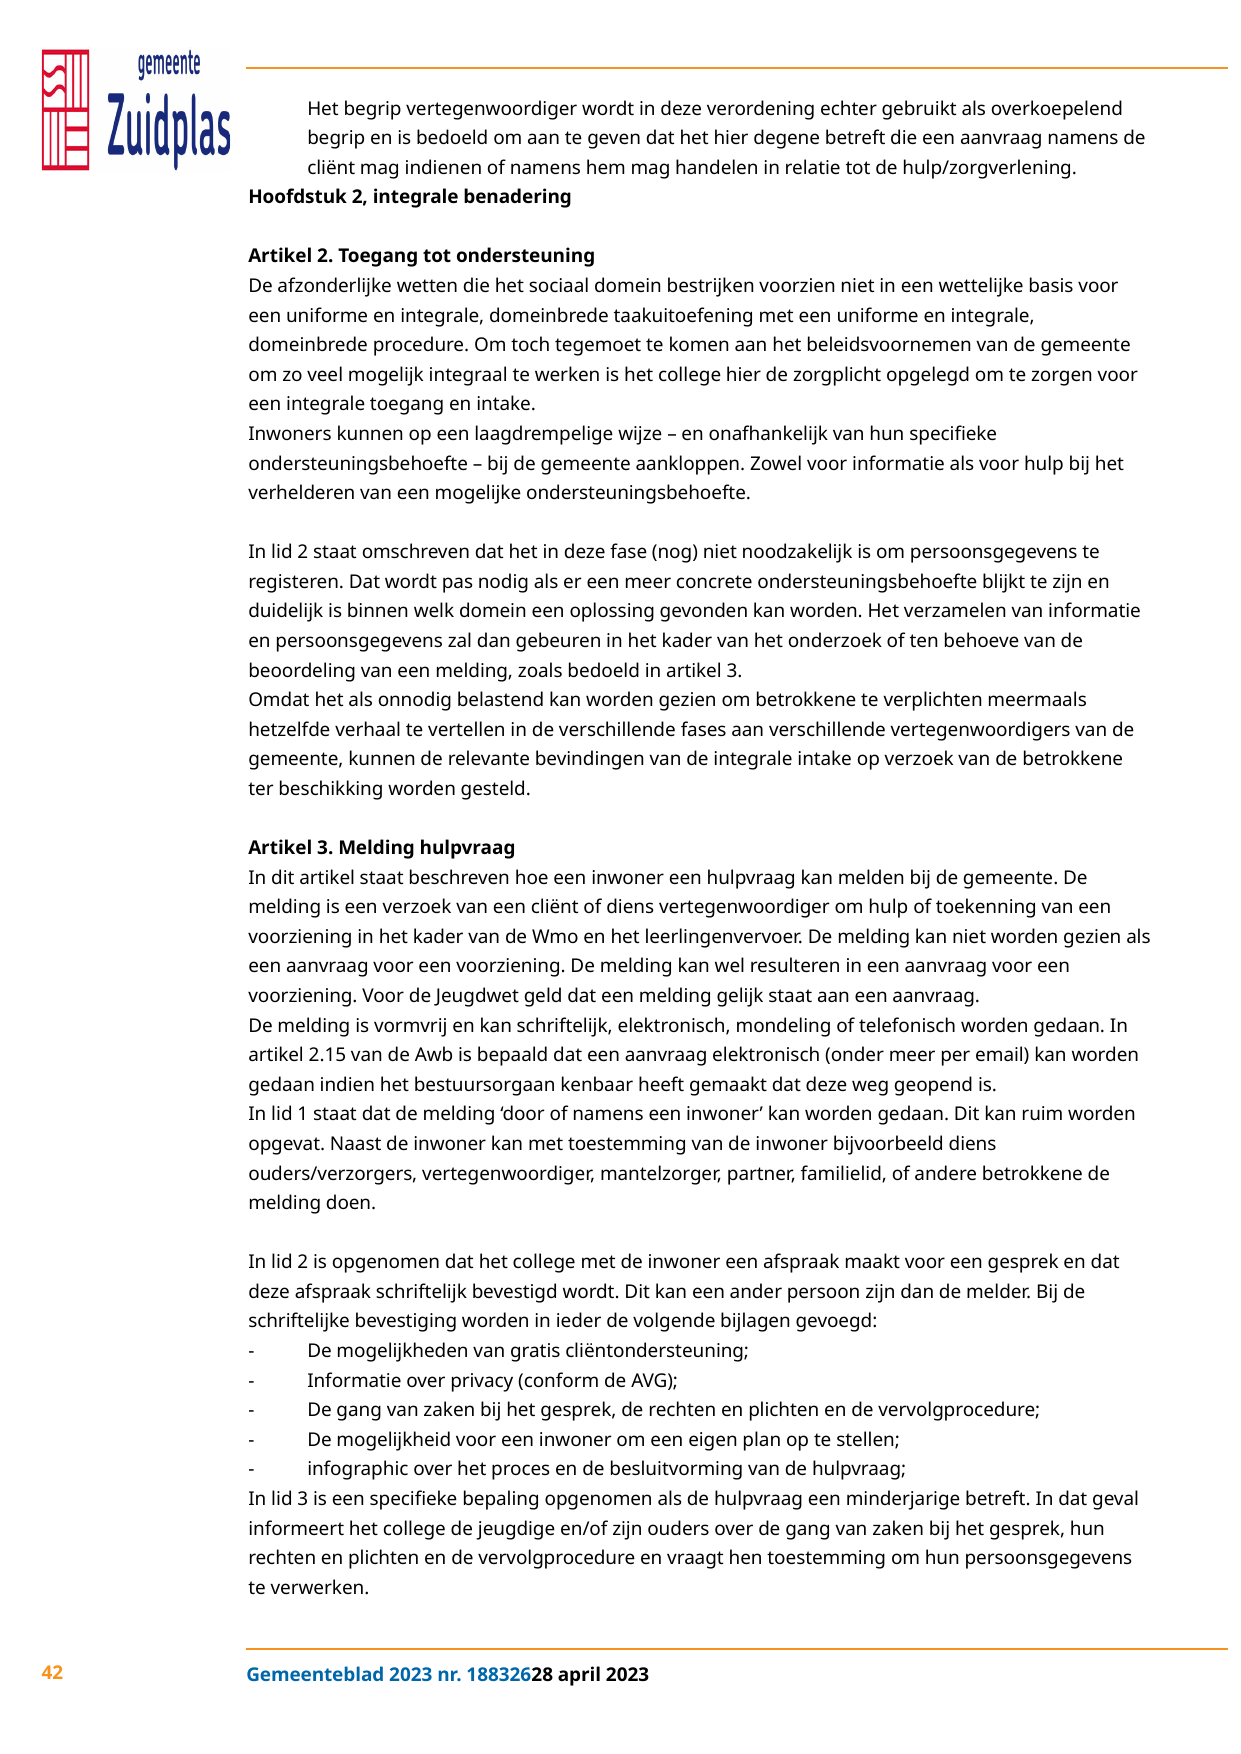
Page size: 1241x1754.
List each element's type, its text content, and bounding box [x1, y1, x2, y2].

list infographic over het proces en de besluitvorming van de hulpvraag; [248, 1456, 1152, 1481]
text In dit artikel staat beschreven hoe een inwoner een hulpvraag kan melden bij de gemeente. De melding is een verzoek van een cliënt of diens vertegenwoordiger om hulp of toekenning van een voorziening in het kader van de Wmo en het leerlingenvervoer. De melding kan niet worden gezien als een aanvraag voor een voorziening. De melding kan wel resulteren in een aanvraag voor een voorziening. Voor de Jeugdwet geld dat een melding gelijk staat aan een aanvraag. [248, 864, 1152, 1008]
text In lid 1 staat dat de melding ‘door of namens een inwoner’ kan worden gedaan. Dit kan ruim worden opgevat. Naast de inwoner kan met toestemming van de inwoner bijvoorbeeld diens ouders/verzorgers, vertegenwoordiger, mantelzorger, partner, familielid, of andere betrokkene de melding doen. [248, 1101, 1152, 1215]
text In lid 3 is een specifieke bepaling opgenomen als de hulpvraag een minderjarige betreft. In dat geval informeert het college de jeugdige en/of zijn ouders over de gang van zaken bij het gesprek, hun rechten en plichten en de vervolgprocedure en vraagt hen toestemming om hun persoonsgegevens te verwerken. [248, 1485, 1152, 1600]
list De mogelijkheden van gratis cliëntondersteuning; [248, 1337, 1152, 1363]
list De mogelijkheid voor een inwoner om een eigen plan op te stellen; [248, 1426, 1152, 1452]
list Het begrip vertegenwoordiger wordt in deze verordening echter gebruikt als overkoepelend begrip en is bedoeld om aan te geven dat het hier degene betreft die een aanvraag namens de cliënt mag indienen of namens hem mag handelen in relatie tot de hulp/zorgverlening. [248, 95, 1152, 180]
list De gang van zaken bij het gesprek, de rechten en plichten en de vervolgprocedure; [248, 1396, 1152, 1422]
text Artikel 3. Melding hulpvraag [248, 834, 1152, 860]
text In lid 2 staat omschreven dat het in deze fase (nog) niet noodzakelijk is om persoonsgegevens te registeren. Dat wordt pas nodig als er een meer concrete ondersteuningsbehoefte blijkt te zijn en duidelijk is binnen welk domein een oplossing gevonden kan worden. Het verzamelen van informatie en persoonsgegevens zal dan gebeuren in het kader van het onderzoek of ten behoeve van de beoordeling van een melding, zoals bedoeld in artikel 3. [248, 538, 1152, 683]
picture [41, 47, 231, 172]
list Informatie over privacy (conform de AVG); [248, 1367, 1152, 1393]
text Hoofdstuk 2, integrale benadering [248, 183, 1152, 209]
text In lid 2 is opgenomen dat het college met de inwoner een afspraak maakt voor een gesprek en dat deze afspraak schriftelijk bevestigd wordt. Dit kan een ander persoon zijn dan de melder. Bij de schriftelijke bevestiging worden in ieder de volgende bijlagen gevoegd: [248, 1248, 1152, 1333]
text De melding is vormvrij en kan schriftelijk, elektronisch, mondeling of telefonisch worden gedaan. In artikel 2.15 van de Awb is bepaald dat een aanvraag elektronisch (onder meer per email) kan worden gedaan indien het bestuursorgaan kenbaar heeft gemaakt dat deze weg geopend is. [248, 1012, 1152, 1097]
text Artikel 2. Toegang tot ondersteuning [248, 243, 1152, 268]
text De afzonderlijke wetten die het sociaal domein bestrijken voorzien niet in een wettelijke basis voor een uniforme en integrale, domeinbrede taakuitoefening met een uniforme en integrale, domeinbrede procedure. Om toch tegemoet te komen aan het beleidsvoornemen van de gemeente om zo veel mogelijk integraal te werken is het college hier de zorgplicht opgelegd om te zorgen voor een integrale toegang en intake. [248, 272, 1152, 416]
text Omdat het als onnodig belastend kan worden gezien om betrokkene te verplichten meermaals hetzelfde verhaal te vertellen in de verschillende fases aan verschillende vertegenwoordigers van de gemeente, kunnen de relevante bevindingen van de integrale intake op verzoek van de betrokkene ter beschikking worden gesteld. [248, 686, 1152, 801]
text Inwoners kunnen op een laagdrempelige wijze – en onafhankelijk van hun specifieke ondersteuningsbehoefte – bij de gemeente aankloppen. Zowel voor informatie als voor hulp bij het verhelderen van een mogelijke ondersteuningsbehoefte. [248, 420, 1152, 505]
